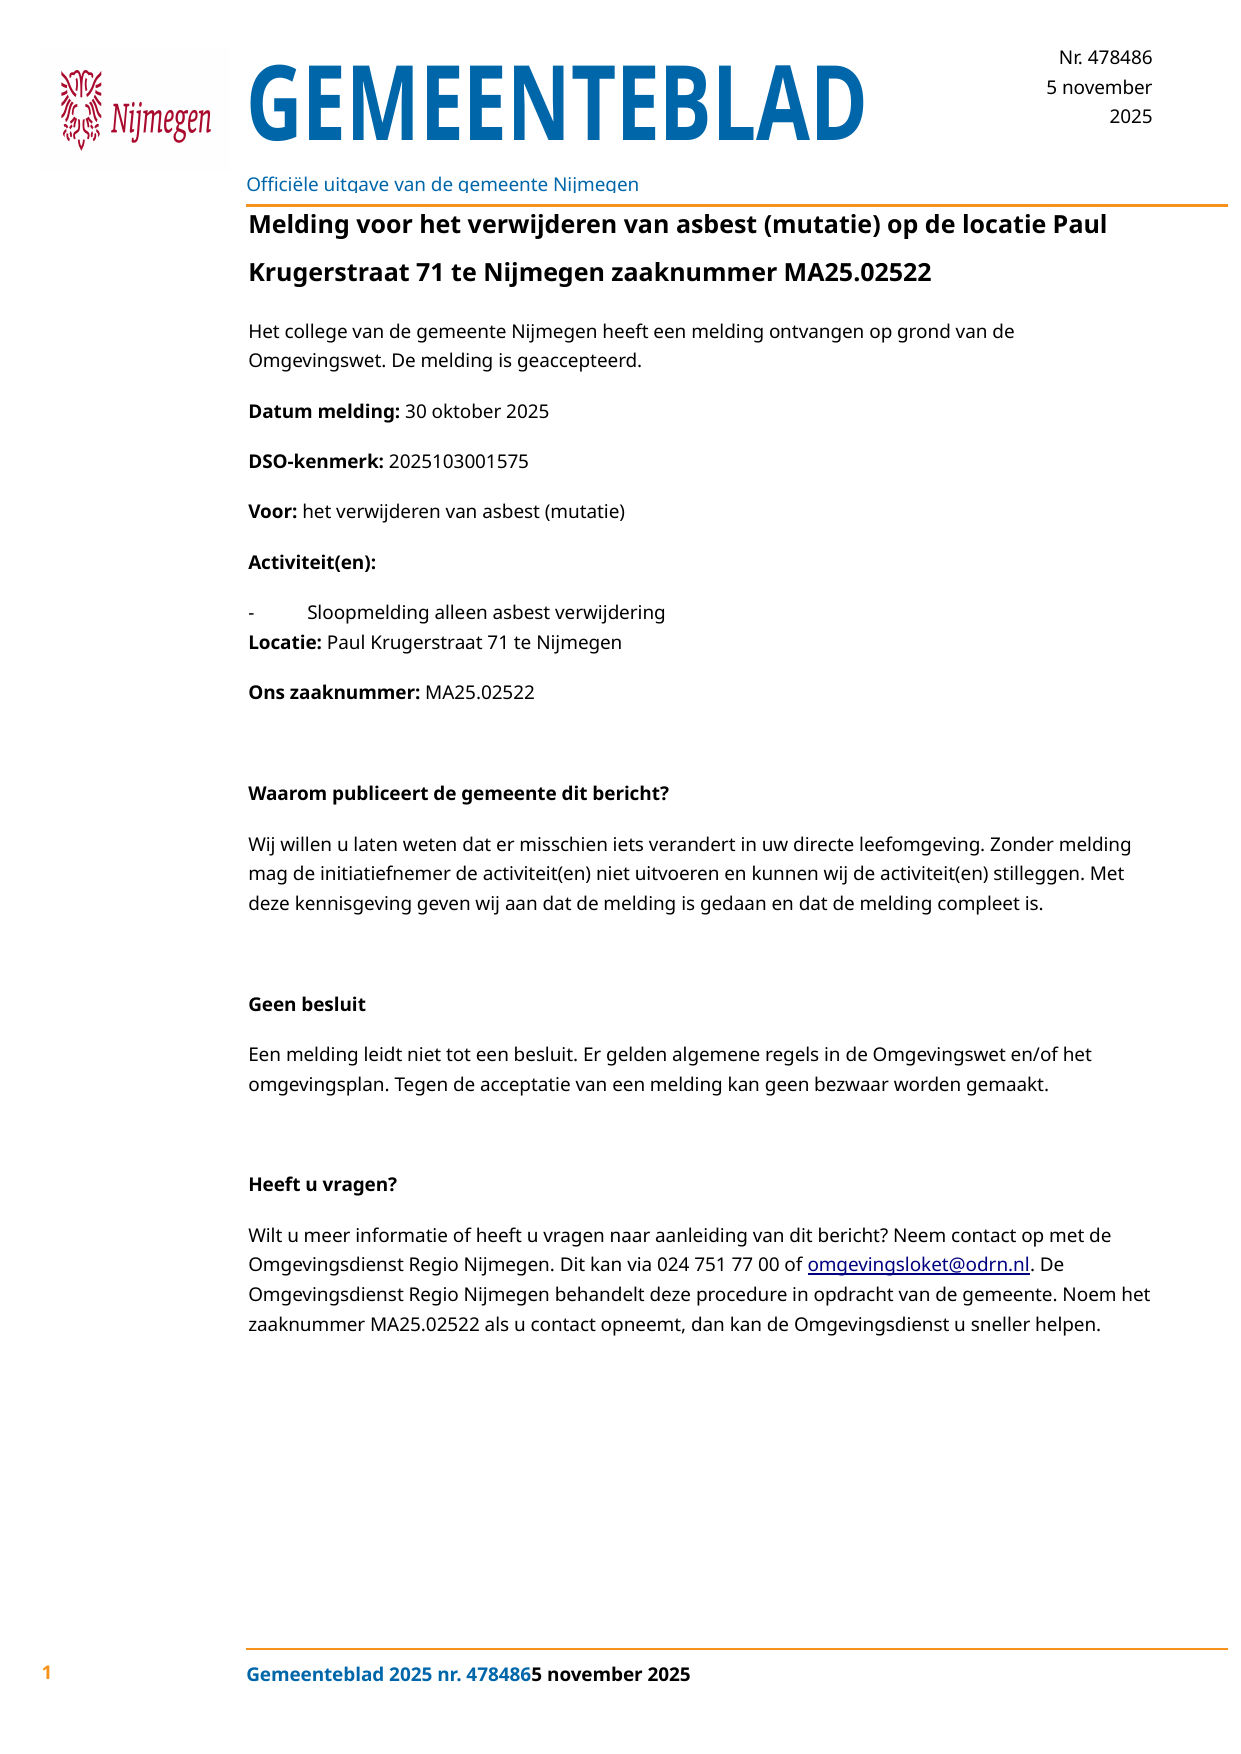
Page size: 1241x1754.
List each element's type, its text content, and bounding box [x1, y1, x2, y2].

text Ons zaaknummer: MA25.02522 [248, 679, 1152, 705]
text Wij willen u laten weten dat er misschien iets verandert in uw directe leefomgeving. Zonder melding mag de initiatiefnemer de activiteit(en) niet uitvoeren en kunnen wij de activiteit(en) stilleggen. Met deze kennisgeving geven wij aan dat de melding is gedaan en dat de melding compleet is. [248, 831, 1152, 916]
text Heeft u vragen? [248, 1172, 1152, 1197]
text Voor: het verwijderen van asbest (mutatie) [248, 499, 1152, 524]
text Locatie: Paul Krugerstraat 71 te Nijmegen [248, 629, 1152, 655]
text Waarom publiceert de gemeente dit bericht? [248, 780, 1152, 806]
picture [41, 47, 231, 172]
text Activiteit(en): [248, 549, 1152, 575]
text DSO-kenmerk: 2025103001575 [248, 448, 1152, 474]
text Melding voor het verwijderen van asbest (mutatie) op de locatie Paul Krugerstraat 71 te Nijmegen zaaknummer MA25.02522 [248, 207, 1152, 288]
text Wilt u meer informatie of heeft u vragen naar aanleiding van dit bericht? Neem contact op met de Omgevingsdienst Regio Nijmegen. Dit kan via 024 751 77 00 of omgevingsloket@odrn.nl. De Omgevingsdienst Regio Nijmegen behandelt deze procedure in opdracht van de gemeente. Noem het zaaknummer MA25.02522 als u contact opneemt, dan kan de Omgevingsdienst u sneller helpen. [248, 1222, 1152, 1337]
text Het college van de gemeente Nijmegen heeft een melding ontvangen op grond van de Omgevingswet. De melding is geaccepteerd. [248, 318, 1152, 373]
list Sloopmelding alleen asbest verwijdering [248, 599, 1152, 625]
text Geen besluit [248, 991, 1152, 1017]
text Een melding leidt niet tot een besluit. Er gelden algemene regels in de Omgevingswet en/of het omgevingsplan. Tegen de acceptatie van een melding kan geen bezwaar worden gemaakt. [248, 1041, 1152, 1097]
text Datum melding: 30 oktober 2025 [248, 398, 1152, 424]
